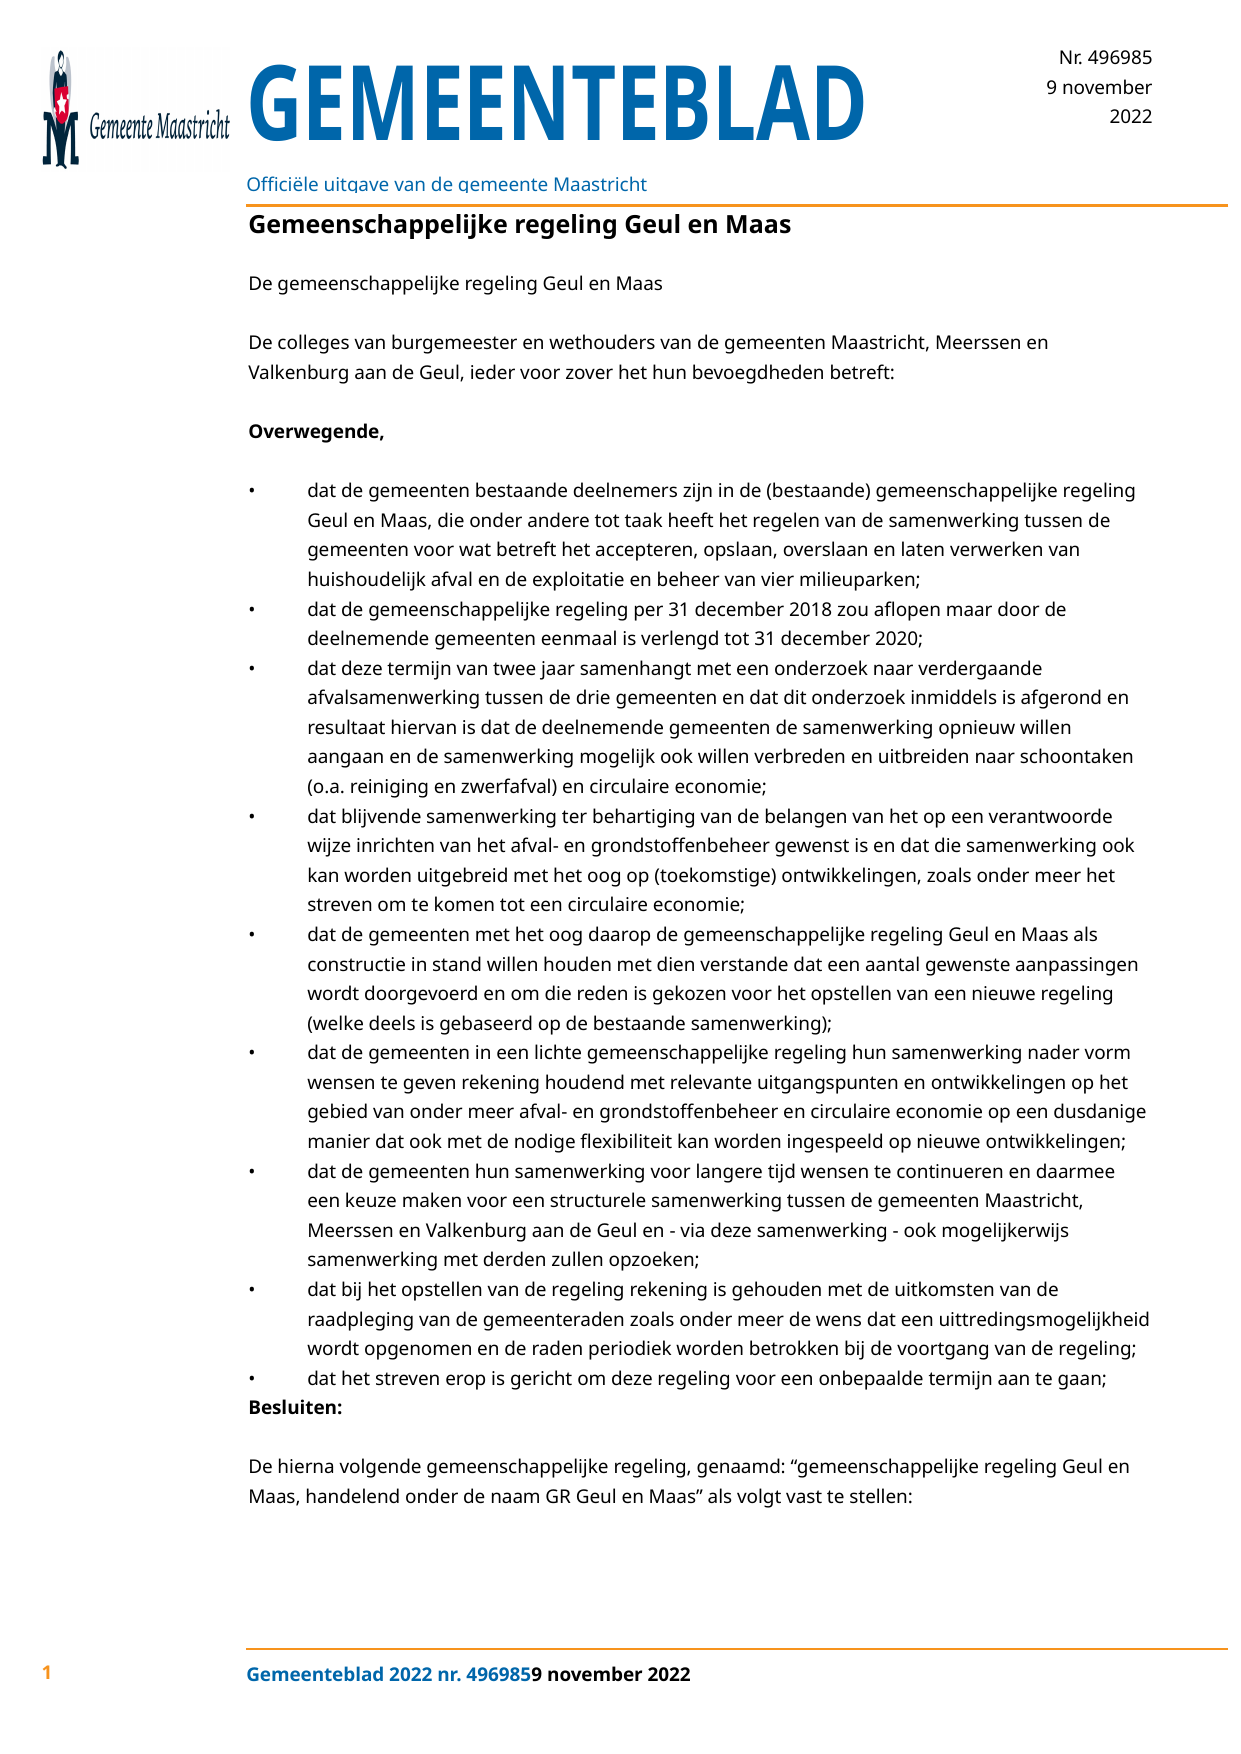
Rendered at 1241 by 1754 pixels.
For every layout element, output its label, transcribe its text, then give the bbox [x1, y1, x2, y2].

text Besluiten: [248, 1394, 1152, 1420]
text De gemeenschappelijke regeling Geul en Maas [248, 270, 1152, 296]
text Gemeenschappelijke regeling Geul en Maas [248, 207, 1152, 241]
list dat blijvende samenwerking ter behartiging van de belangen van het op een verantwoorde wijze inrichten van het afval- en grondstoffenbeheer gewenst is en dat die samenwerking ook kan worden uitgebreid met het oog op (toekomstige) ontwikkelingen, zoals onder meer het streven om te komen tot een circulaire economie; [248, 803, 1152, 917]
text De colleges van burgemeester en wethouders van de gemeenten Maastricht, Meerssen en Valkenburg aan de Geul, ieder voor zover het hun bevoegdheden betreft: [248, 329, 1152, 385]
list dat de gemeenschappelijke regeling per 31 december 2018 zou aflopen maar door de deelnemende gemeenten eenmaal is verlengd tot 31 december 2020; [248, 596, 1152, 651]
list dat de gemeenten bestaande deelnemers zijn in de (bestaande) gemeenschappelijke regeling Geul en Maas, die onder andere tot taak heeft het regelen van de samenwerking tussen de gemeenten voor wat betreft het accepteren, opslaan, overslaan en laten verwerken van huishoudelijk afval en de exploitatie en beheer van vier milieuparken; [248, 477, 1152, 592]
list dat deze termijn van twee jaar samenhangt met een onderzoek naar verdergaande afvalsamenwerking tussen de drie gemeenten en dat dit onderzoek inmiddels is afgerond en resultaat hiervan is dat de deelnemende gemeenten de samenwerking opnieuw willen aangaan en de samenwerking mogelijk ook willen verbreden en uitbreiden naar schoontaken (o.a. reiniging en zwerfafval) en circulaire economie; [248, 655, 1152, 799]
list dat de gemeenten met het oog daarop de gemeenschappelijke regeling Geul en Maas als constructie in stand willen houden met dien verstande dat een aantal gewenste aanpassingen wordt doorgevoerd en om die reden is gekozen voor het opstellen van een nieuwe regeling (welke deels is gebaseerd op de bestaande samenwerking); [248, 921, 1152, 1036]
list dat de gemeenten in een lichte gemeenschappelijke regeling hun samenwerking nader vorm wensen te geven rekening houdend met relevante uitgangspunten en ontwikkelingen op het gebied van onder meer afval- en grondstoffenbeheer en circulaire economie op een dusdanige manier dat ook met de nodige flexibiliteit kan worden ingespeeld op nieuwe ontwikkelingen; [248, 1039, 1152, 1154]
picture [41, 47, 231, 172]
text De hierna volgende gemeenschappelijke regeling, genaamd: “gemeenschappelijke regeling Geul en Maas, handelend onder de naam GR Geul en Maas” als volgt vast te stellen: [248, 1454, 1152, 1509]
list dat het streven erop is gericht om deze regeling voor een onbepaalde termijn aan te gaan; [248, 1365, 1152, 1391]
list dat bij het opstellen van de regeling rekening is gehouden met de uitkomsten van de raadpleging van de gemeenteraden zoals onder meer de wens dat een uittredingsmogelijkheid wordt opgenomen en de raden periodiek worden betrokken bij de voortgang van de regeling; [248, 1276, 1152, 1361]
text Overwegende, [248, 418, 1152, 444]
list dat de gemeenten hun samenwerking voor langere tijd wensen te continueren en daarmee een keuze maken voor een structurele samenwerking tussen de gemeenten Maastricht, Meerssen en Valkenburg aan de Geul en - via deze samenwerking - ook mogelijkerwijs samenwerking met derden zullen opzoeken; [248, 1158, 1152, 1272]
